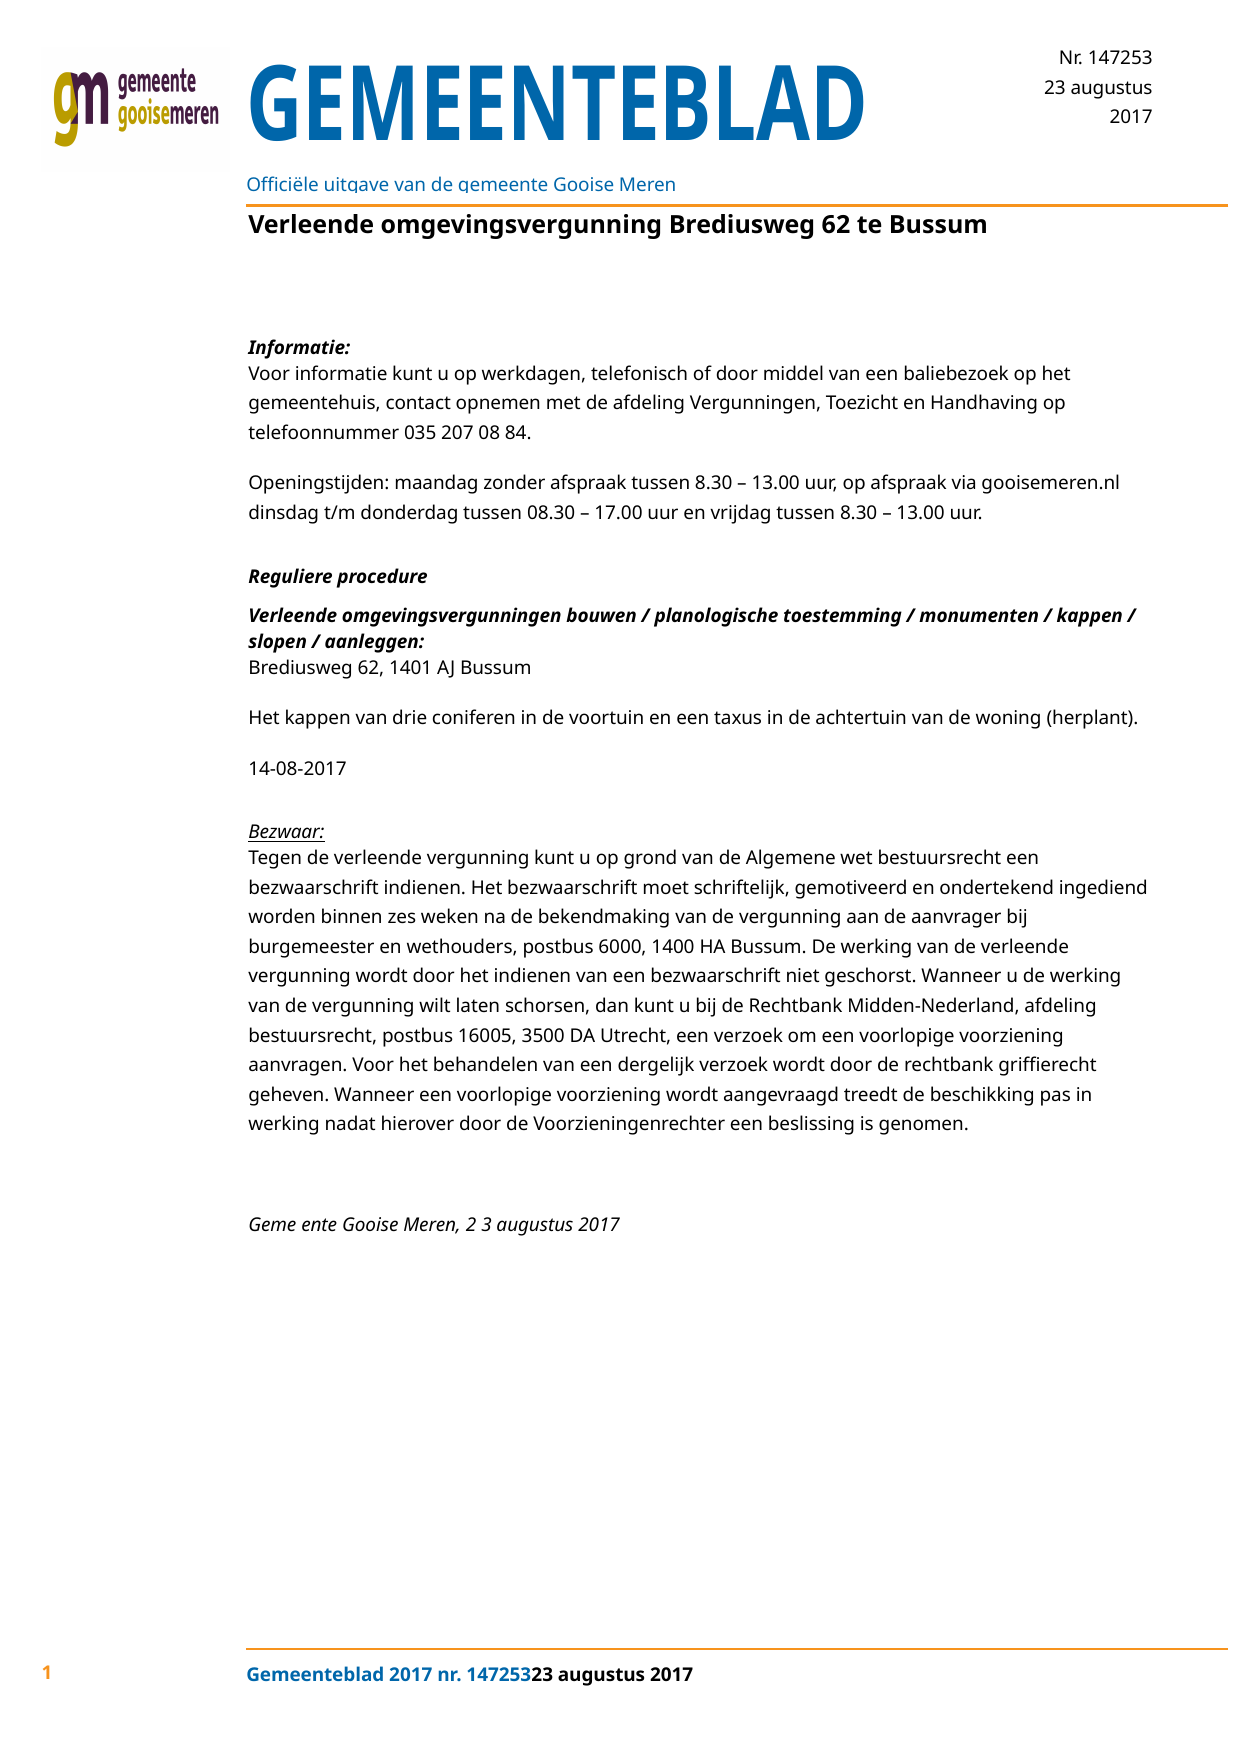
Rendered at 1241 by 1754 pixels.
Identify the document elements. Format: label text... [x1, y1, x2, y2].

text Reguliere procedure [248, 563, 1152, 589]
text 14-08-2017 [248, 755, 1152, 780]
text Brediusweg 62, 1401 AJ Bussum [248, 654, 1152, 679]
picture [41, 47, 231, 172]
text Openingstijden: maandag zonder afspraak tussen 8.30 – 13.00 uur, op afspraak via gooisemeren.nl dinsdag t/m donderdag tussen 08.30 – 17.00 uur en vrijdag tussen 8.30 – 13.00 uur. [248, 469, 1152, 525]
text Tegen de verleende vergunning kunt u op grond van de Algemene wet bestuursrecht een bezwaarschrift indienen. Het bezwaarschrift moet schriftelijk, gemotiveerd en ondertekend ingediend worden binnen zes weken na de bekendmaking van de vergunning aan de aanvrager bij burgemeester en wethouders, postbus 6000, 1400 HA Bussum. De werking van de verleende vergunning wordt door het indienen van een bezwaarschrift niet geschorst. Wanneer u de werking van de vergunning wilt laten schorsen, dan kunt u bij de Rechtbank Midden-Nederland, afdeling bestuursrecht, postbus 16005, 3500 DA Utrecht, een verzoek om een voorlopige voorziening aanvragen. Voor het behandelen van een dergelijk verzoek wordt door de rechtbank griffierecht geheven. Wanneer een voorlopige voorziening wordt aangevraagd treedt de beschikking pas in werking nadat hierover door de Voorzieningenrechter een beslissing is genomen. [248, 844, 1152, 1136]
text Geme ente Gooise Meren, 2 3 augustus 2017 [248, 1211, 1152, 1237]
text Verleende omgevingsvergunningen bouwen / planologische toestemming / monumenten / kappen / slopen / aanleggen: [248, 602, 1152, 654]
text Het kappen van drie coniferen in de voortuin en een taxus in de achtertuin van de woning (herplant). [248, 704, 1152, 730]
text Bezwaar: [248, 819, 1152, 844]
text Informatie: [248, 334, 1152, 360]
text Verleende omgevingsvergunning Brediusweg 62 te Bussum [248, 207, 1152, 241]
text Voor informatie kunt u op werkdagen, telefonisch of door middel van een baliebezoek op het gemeentehuis, contact opnemen met de afdeling Vergunningen, Toezicht en Handhaving op telefoonnummer 035 207 08 84. [248, 360, 1152, 445]
